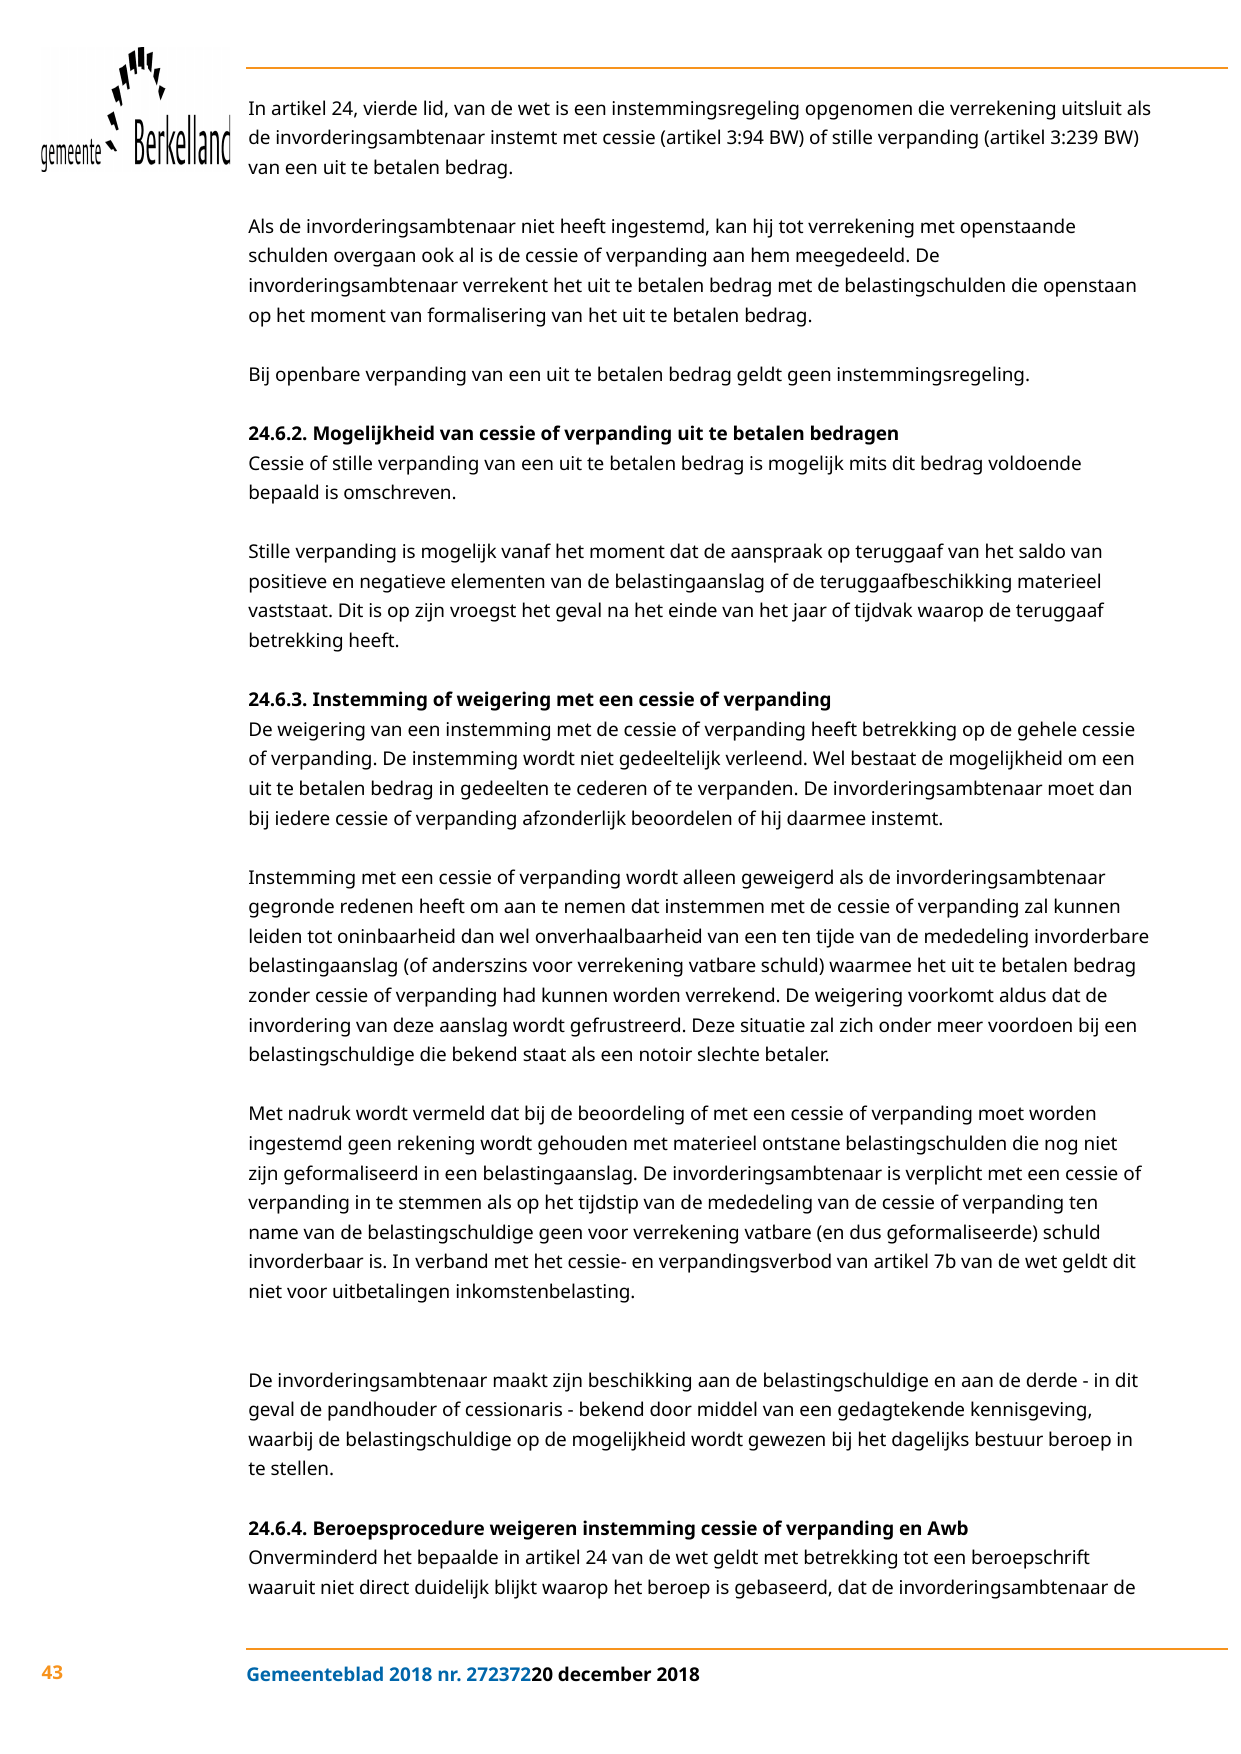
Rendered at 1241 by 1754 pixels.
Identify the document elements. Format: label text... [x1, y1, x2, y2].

text Onverminderd het bepaalde in artikel 24 van de wet geldt met betrekking tot een beroepschrift waaruit niet direct duidelijk blijkt waarop het beroep is gebaseerd, dat de invorderingsambtenaar de [248, 1544, 1152, 1600]
text 24.6.2. Mogelijkheid van cessie of verpanding uit te betalen bedragen [248, 420, 1152, 446]
text Met nadruk wordt vermeld dat bij de beoordeling of met een cessie of verpanding moet worden ingestemd geen rekening wordt gehouden met materieel ontstane belastingschulden die nog niet zijn geformaliseerd in een belastingaanslag. De invorderingsambtenaar is verplicht met een cessie of verpanding in te stemmen als op het tijdstip van de mededeling van de cessie of verpanding ten name van de belastingschuldige geen voor verrekening vatbare (en dus geformaliseerde) schuld invorderbaar is. In verband met het cessie- en verpandingsverbod van artikel 7b van de wet geldt dit niet voor uitbetalingen inkomstenbelasting. [248, 1101, 1152, 1304]
text Stille verpanding is mogelijk vanaf het moment dat de aanspraak op teruggaaf van het saldo van positieve en negatieve elementen van de belastingaanslag of de teruggaafbeschikking materieel vaststaat. Dit is op zijn vroegst het geval na het einde van het jaar of tijdvak waarop de teruggaaf betrekking heeft. [248, 538, 1152, 653]
picture [41, 47, 231, 172]
text In artikel 24, vierde lid, van de wet is een instemmingsregeling opgenomen die verrekening uitsluit als de invorderingsambtenaar instemt met cessie (artikel 3:94 BW) of stille verpanding (artikel 3:239 BW) van een uit te betalen bedrag. [248, 95, 1152, 180]
text Cessie of stille verpanding van een uit te betalen bedrag is mogelijk mits dit bedrag voldoende bepaald is omschreven. [248, 450, 1152, 505]
text De invorderingsambtenaar maakt zijn beschikking aan de belastingschuldige en aan de derde - in dit geval de pandhouder of cessionaris - bekend door middel van een gedagtekende kennisgeving, waarbij de belastingschuldige op de mogelijkheid wordt gewezen bij het dagelijks bestuur beroep in te stellen. [248, 1367, 1152, 1481]
text 24.6.4. Beroepsprocedure weigeren instemming cessie of verpanding en Awb [248, 1515, 1152, 1541]
text Bij openbare verpanding van een uit te betalen bedrag geldt geen instemmingsregeling. [248, 361, 1152, 387]
text 24.6.3. Instemming of weigering met een cessie of verpanding [248, 686, 1152, 712]
text Als de invorderingsambtenaar niet heeft ingestemd, kan hij tot verrekening met openstaande schulden overgaan ook al is de cessie of verpanding aan hem meegedeeld. De invorderingsambtenaar verrekent het uit te betalen bedrag met de belastingschulden die openstaan op het moment van formalisering van het uit te betalen bedrag. [248, 213, 1152, 328]
text Instemming met een cessie of verpanding wordt alleen geweigerd als de invorderingsambtenaar gegronde redenen heeft om aan te nemen dat instemmen met de cessie of verpanding zal kunnen leiden tot oninbaarheid dan wel onverhaalbaarheid van een ten tijde van de mededeling invorderbare belastingaanslag (of anderszins voor verrekening vatbare schuld) waarmee het uit te betalen bedrag zonder cessie of verpanding had kunnen worden verrekend. De weigering voorkomt aldus dat de invordering van deze aanslag wordt gefrustreerd. Deze situatie zal zich onder meer voordoen bij een belastingschuldige die bekend staat als een notoir slechte betaler. [248, 864, 1152, 1067]
text De weigering van een instemming met de cessie of verpanding heeft betrekking op de gehele cessie of verpanding. De instemming wordt niet gedeeltelijk verleend. Wel bestaat de mogelijkheid om een uit te betalen bedrag in gedeelten te cederen of te verpanden. De invorderingsambtenaar moet dan bij iedere cessie of verpanding afzonderlijk beoordelen of hij daarmee instemt. [248, 716, 1152, 831]
